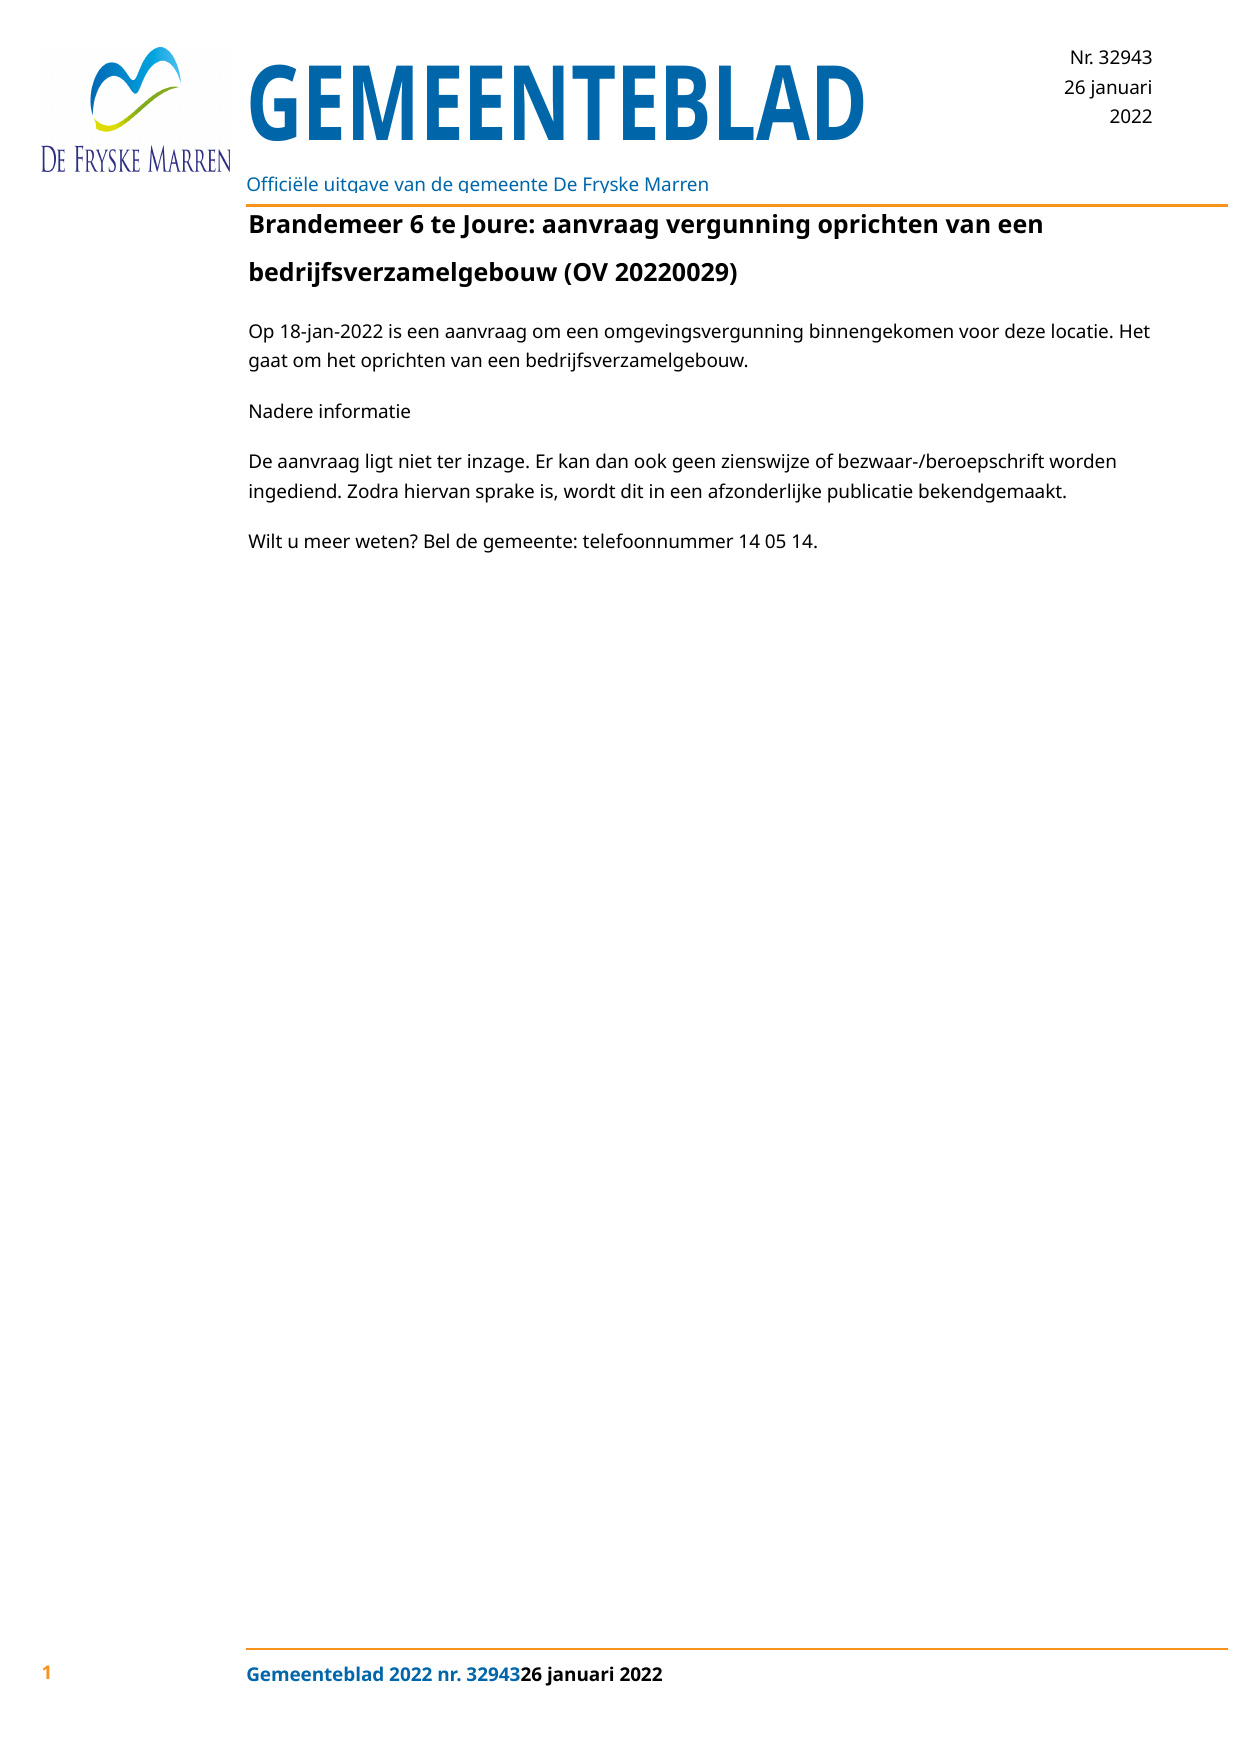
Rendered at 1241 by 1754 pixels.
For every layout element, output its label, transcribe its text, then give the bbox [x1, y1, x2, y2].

text Nadere informatie [248, 398, 1152, 424]
text Op 18-jan-2022 is een aanvraag om een omgevingsvergunning binnengekomen voor deze locatie. Het gaat om het oprichten van een bedrijfsverzamelgebouw. [248, 318, 1152, 373]
picture [41, 47, 231, 172]
text Wilt u meer weten? Bel de gemeente: telefoonnummer 14 05 14. [248, 528, 1152, 554]
text Brandemeer 6 te Joure: aanvraag vergunning oprichten van een bedrijfsverzamelgebouw (OV 20220029) [248, 207, 1152, 288]
text De aanvraag ligt niet ter inzage. Er kan dan ook geen zienswijze of bezwaar-/beroepschrift worden ingediend. Zodra hiervan sprake is, wordt dit in een afzonderlijke publicatie bekendgemaakt. [248, 448, 1152, 504]
